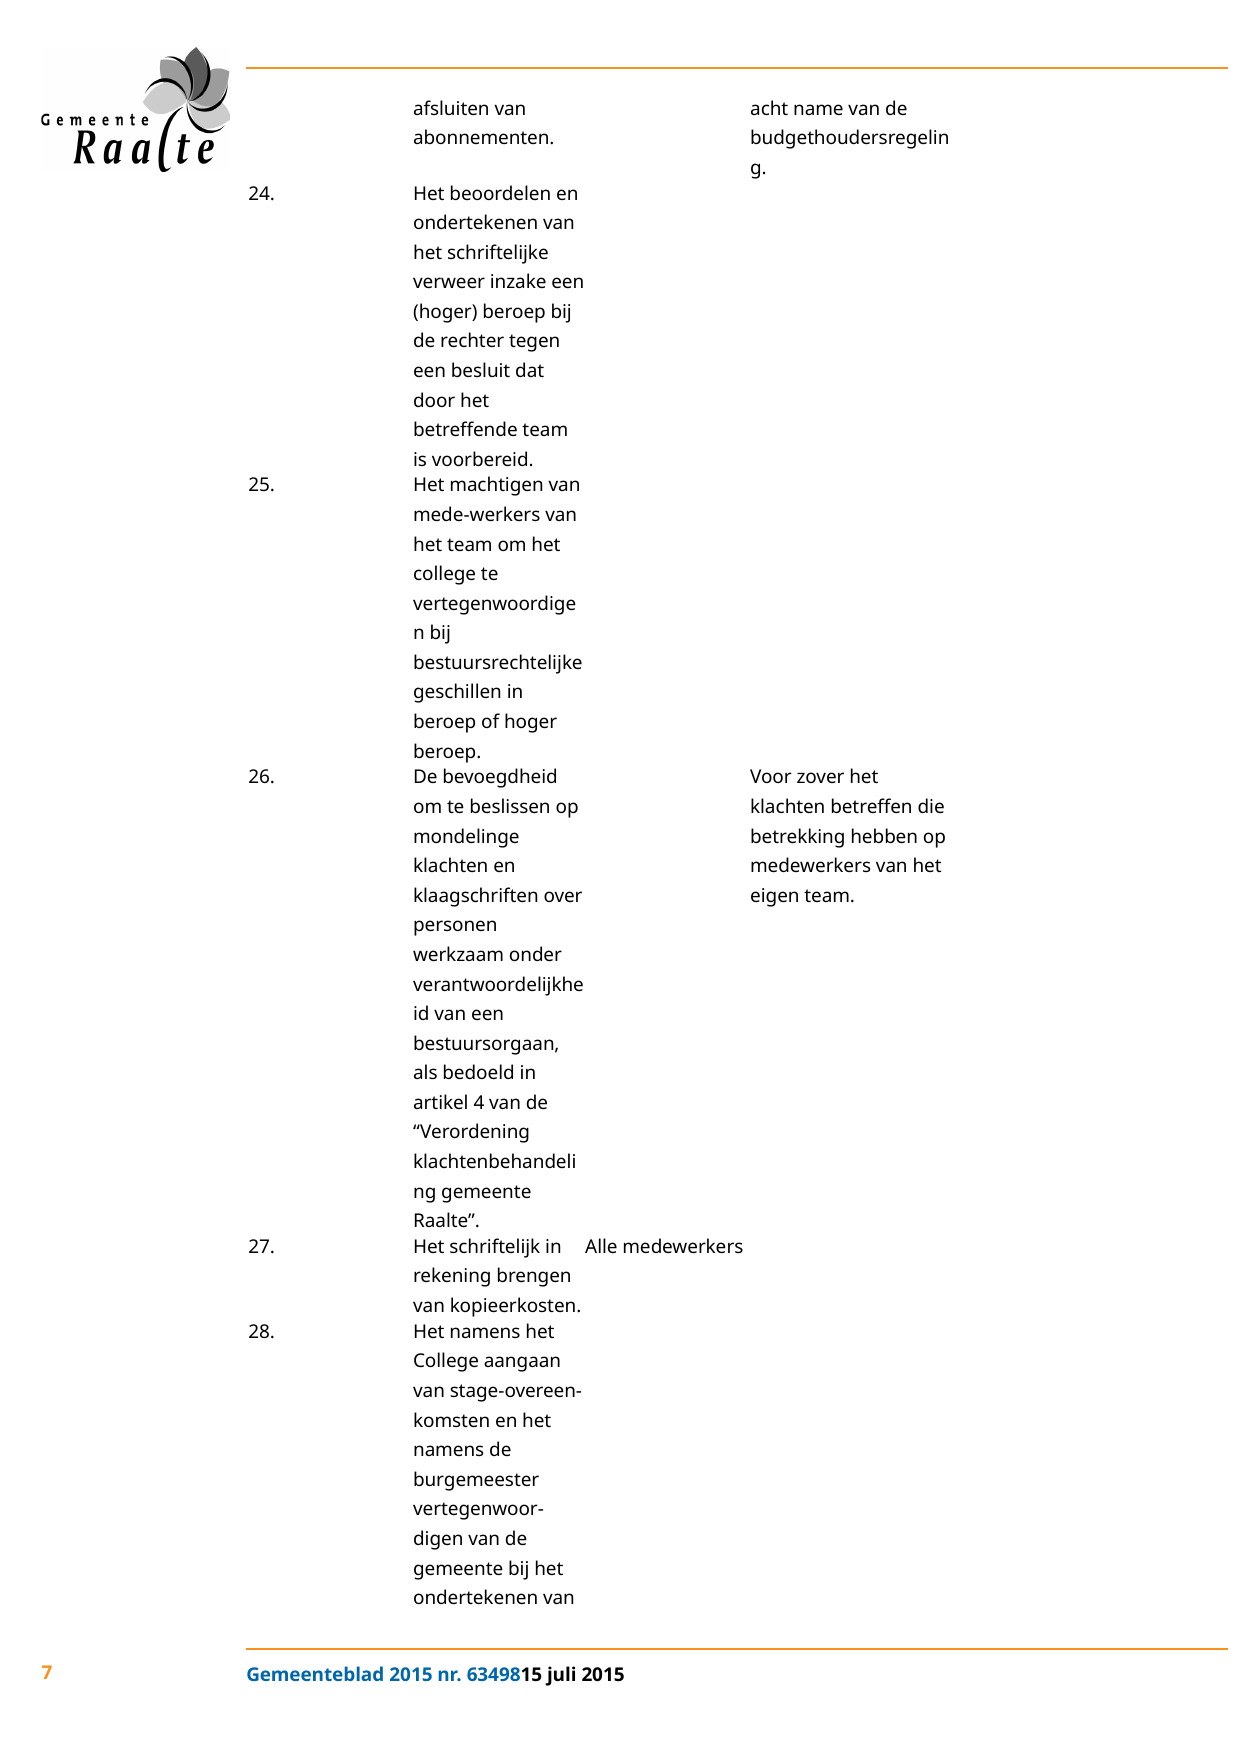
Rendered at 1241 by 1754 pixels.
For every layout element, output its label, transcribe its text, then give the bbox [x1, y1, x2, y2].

table_cell Alle medewerkers [585, 1233, 750, 1318]
table_cell acht name van de budgethoudersregeling. [750, 95, 958, 180]
table_cell [750, 180, 958, 472]
table_cell 25. [248, 472, 413, 764]
picture [41, 47, 231, 172]
table_cell [585, 95, 750, 180]
table_cell [750, 1318, 958, 1610]
table_cell [958, 1318, 1152, 1610]
table_cell Het namens het College aangaan van stage-overeen-komsten en het namens de burgemeester vertegenwoor-digen van de gemeente bij het ondertekenen van [413, 1318, 585, 1610]
table_cell [585, 472, 750, 764]
table_cell Voor zover het klachten betreffen die betrekking hebben op medewerkers van het eigen team. [750, 764, 958, 1233]
table_cell 27. [248, 1233, 413, 1318]
table_cell [585, 1318, 750, 1610]
table_cell 28. [248, 1318, 413, 1610]
table_cell [750, 472, 958, 764]
table_cell 26. [248, 764, 413, 1233]
table_cell [248, 95, 413, 180]
table_cell Het machtigen van mede-werkers van het team om het college te vertegenwoordigen bij bestuursrechtelijke geschillen in beroep of hoger beroep. [413, 472, 585, 764]
table_cell Het schriftelijk in rekening brengen van kopieerkosten. [413, 1233, 585, 1318]
table_cell [750, 1233, 958, 1318]
table_cell De bevoegdheid om te beslissen op mondelinge klachten en klaagschriften over personen werkzaam onder verantwoordelijkheid van een bestuursorgaan, als bedoeld in artikel 4 van de “Verordening klachtenbehandeling gemeente Raalte”. [413, 764, 585, 1233]
table_cell afsluiten van abonnementen. [413, 95, 585, 180]
table_cell [585, 180, 750, 472]
table_cell [585, 764, 750, 1233]
table_cell 24. [248, 180, 413, 472]
table_cell Het beoordelen en ondertekenen van het schriftelijke verweer inzake een (hoger) beroep bij de rechter tegen een besluit dat door het betreffende team is voorbereid. [413, 180, 585, 472]
